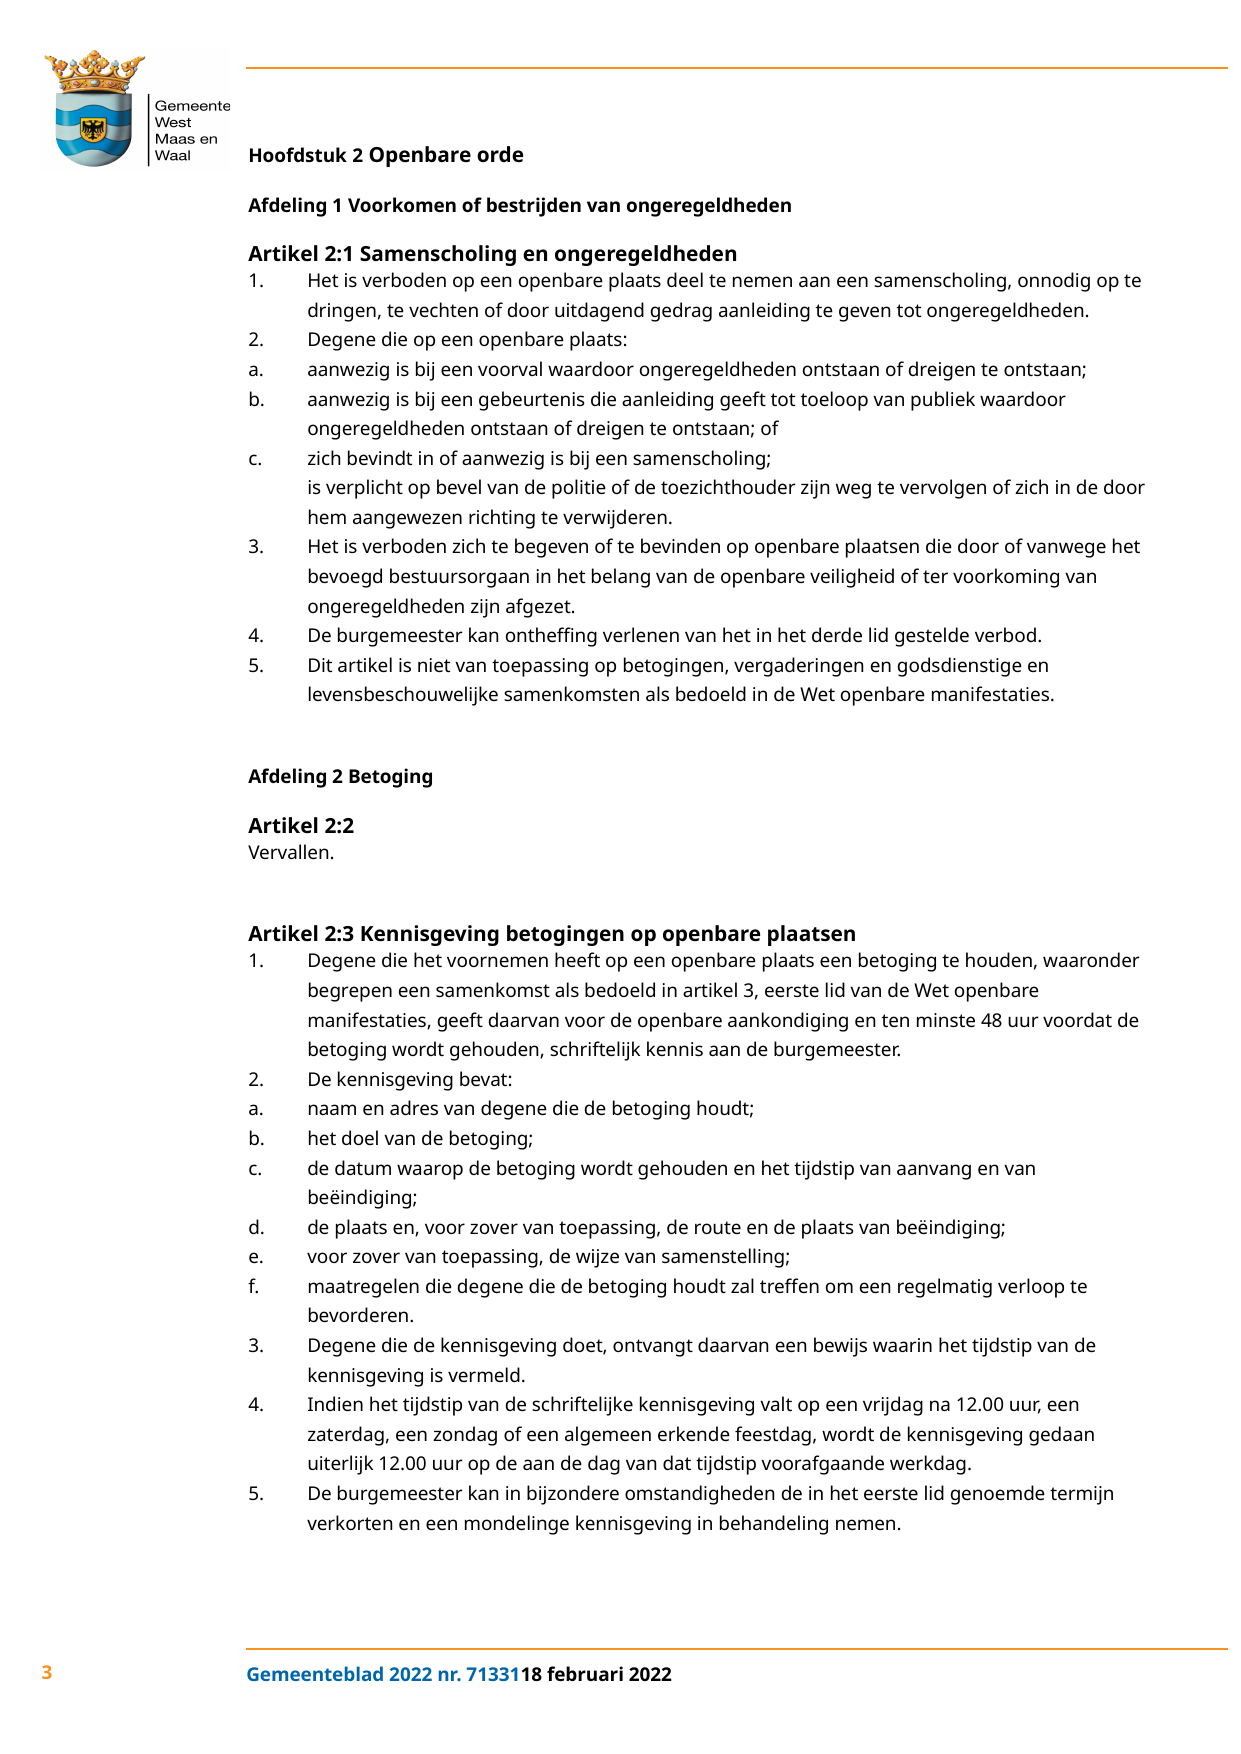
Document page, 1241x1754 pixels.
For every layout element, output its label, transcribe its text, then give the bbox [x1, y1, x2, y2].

list Degene die op een openbare plaats: [248, 327, 1152, 352]
text Artikel 2:2 [248, 811, 1152, 839]
list aanwezig is bij een gebeurtenis die aanleiding geeft tot toeloop van publiek waardoor ongeregeldheden ontstaan of dreigen te ontstaan; of [248, 386, 1152, 441]
picture [41, 47, 231, 172]
list de plaats en, voor zover van toepassing, de route en de plaats van beëindiging; [248, 1214, 1152, 1240]
list zich bevindt in of aanwezig is bij een samenscholing; [248, 445, 1152, 471]
list het doel van de betoging; [248, 1125, 1152, 1151]
list Dit artikel is niet van toepassing op betogingen, vergaderingen en godsdienstige en levensbeschouwelijke samenkomsten als bedoeld in de Wet openbare manifestaties. [248, 652, 1152, 707]
list de datum waarop de betoging wordt gehouden en het tijdstip van aanvang en van beëindiging; [248, 1155, 1152, 1210]
text Afdeling 1 Voorkomen of bestrijden van ongeregeldheden [248, 190, 1152, 218]
text Artikel 2:3 Kennisgeving betogingen op openbare plaatsen [248, 919, 1152, 948]
list voor zover van toepassing, de wijze van samenstelling; [248, 1243, 1152, 1269]
text Artikel 2:1 Samenscholing en ongeregeldheden [248, 239, 1152, 267]
list Degene die de kennisgeving doet, ontvangt daarvan een bewijs waarin het tijdstip van de kennisgeving is vermeld. [248, 1332, 1152, 1388]
list De kennisgeving bevat: [248, 1066, 1152, 1092]
list Het is verboden zich te begeven of te bevinden op openbare plaatsen die door of vanwege het bevoegd bestuursorgaan in het belang van de openbare veiligheid of ter voorkoming van ongeregeldheden zijn afgezet. [248, 534, 1152, 618]
list aanwezig is bij een voorval waardoor ongeregeldheden ontstaan of dreigen te ontstaan; [248, 356, 1152, 382]
text Hoofdstuk 2 Openbare orde [248, 140, 1152, 169]
list naam en adres van degene die de betoging houdt; [248, 1096, 1152, 1121]
list is verplicht op bevel van de politie of de toezichthouder zijn weg te vervolgen of zich in de door hem aangewezen richting te verwijderen. [248, 474, 1152, 530]
text Vervallen. [248, 839, 1152, 865]
list Indien het tijdstip van de schriftelijke kennisgeving valt op een vrijdag na 12.00 uur, een zaterdag, een zondag of een algemeen erkende feestdag, wordt de kennisgeving gedaan uiterlijk 12.00 uur op de aan de dag van dat tijdstip voorafgaande werkdag. [248, 1391, 1152, 1476]
list Degene die het voornemen heeft op een openbare plaats een betoging te houden, waaronder begrepen een samenkomst als bedoeld in artikel 3, eerste lid van de Wet openbare manifestaties, geeft daarvan voor de openbare aankondiging en ten minste 48 uur voordat de betoging wordt gehouden, schriftelijk kennis aan de burgemeester. [248, 948, 1152, 1062]
text Afdeling 2 Betoging [248, 762, 1152, 790]
list De burgemeester kan in bijzondere omstandigheden de in het eerste lid genoemde termijn verkorten en een mondelinge kennisgeving in behandeling nemen. [248, 1480, 1152, 1536]
list De burgemeester kan ontheffing verlenen van het in het derde lid gestelde verbod. [248, 622, 1152, 648]
list Het is verboden op een openbare plaats deel te nemen aan een samenscholing, onnodig op te dringen, te vechten of door uitdagend gedrag aanleiding te geven tot ongeregeldheden. [248, 267, 1152, 323]
list maatregelen die degene die de betoging houdt zal treffen om een regelmatig verloop te bevorderen. [248, 1273, 1152, 1328]
